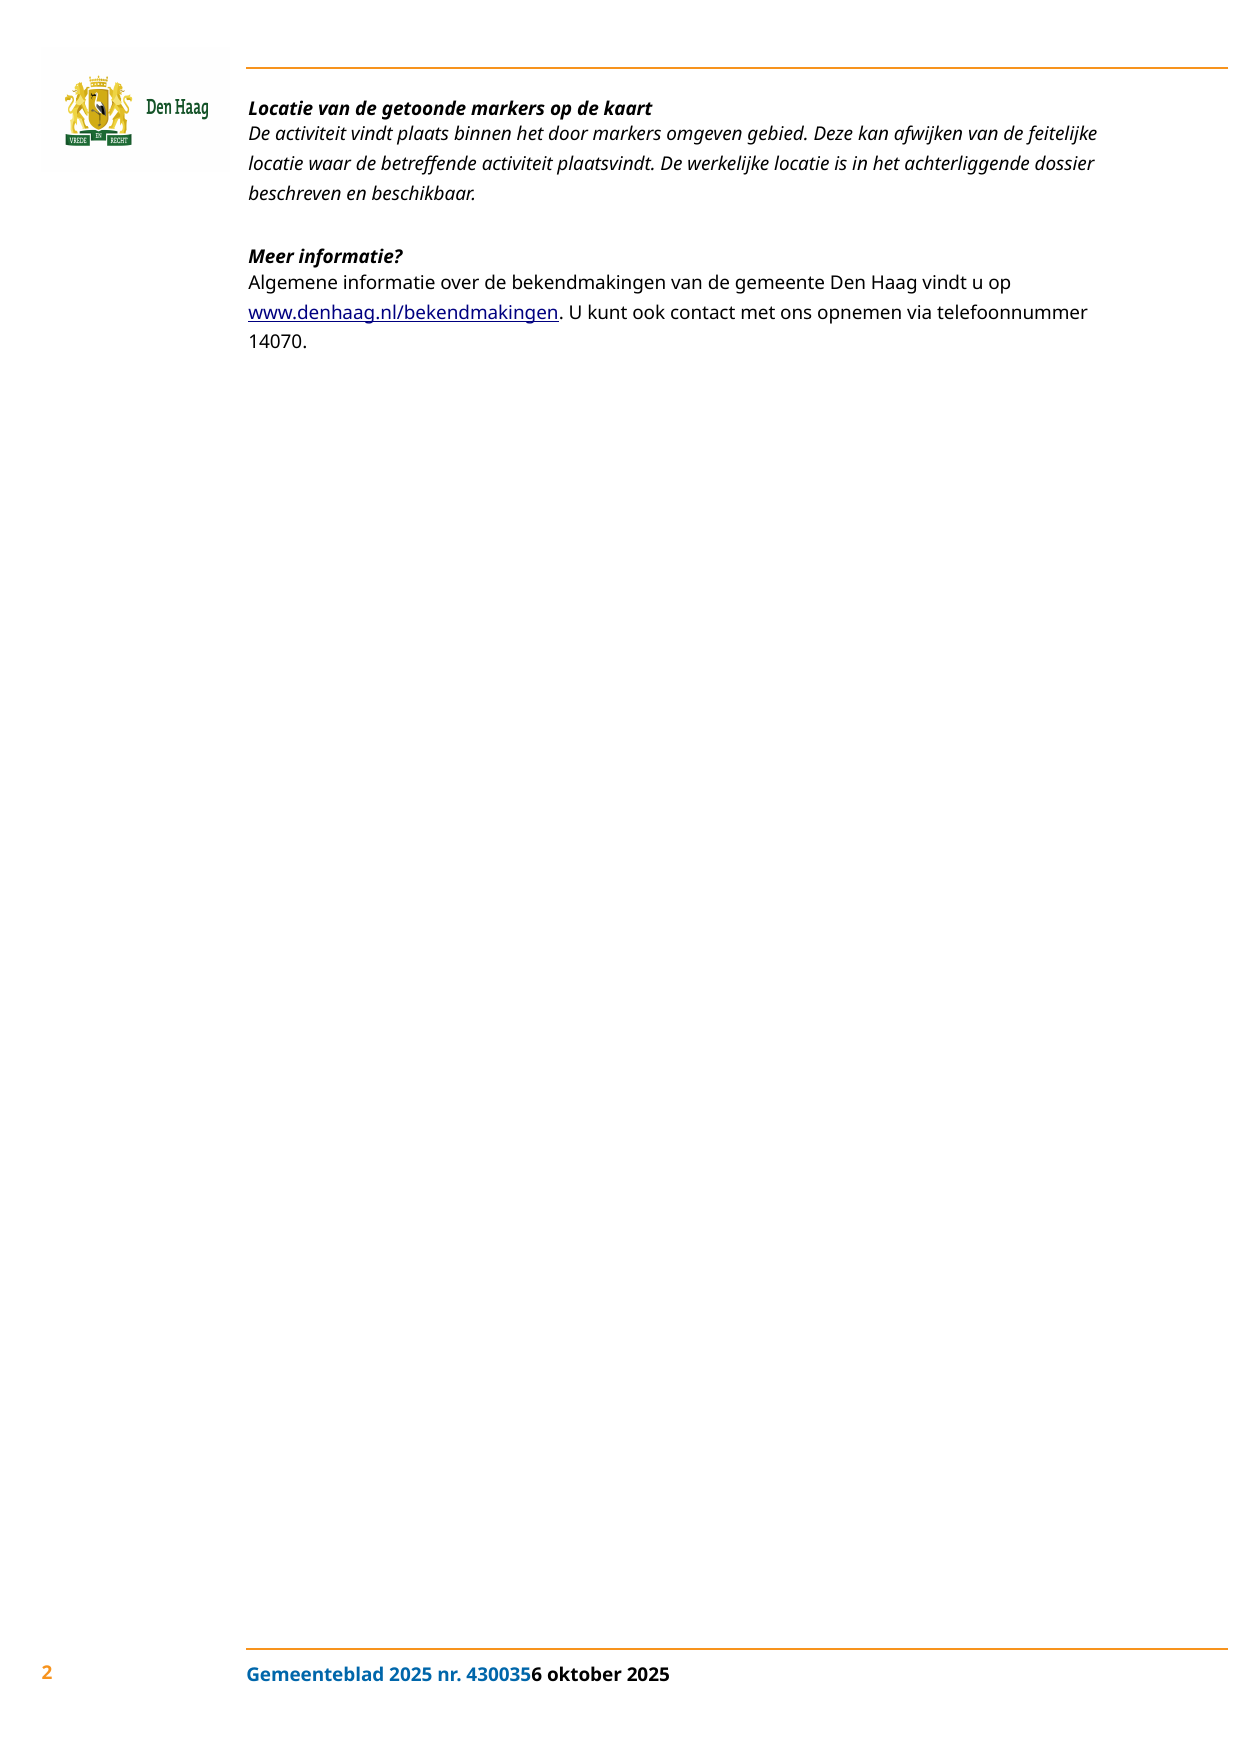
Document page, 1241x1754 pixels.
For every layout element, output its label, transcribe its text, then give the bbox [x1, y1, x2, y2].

picture [41, 47, 231, 172]
text De activiteit vindt plaats binnen het door markers omgeven gebied. Deze kan afwijken van de feitelijke locatie waar de betreffende activiteit plaatsvindt. De werkelijke locatie is in het achterliggende dossier beschreven en beschikbaar. [248, 121, 1152, 205]
text Algemene informatie over de bekendmakingen van de gemeente Den Haag vindt u op www.denhaag.nl/bekendmakingen. U kunt ook contact met ons opnemen via telefoonnummer 14070. [248, 269, 1152, 354]
text Locatie van de getoonde markers op de kaart [248, 95, 1152, 121]
text Meer informatie? [248, 244, 1152, 269]
